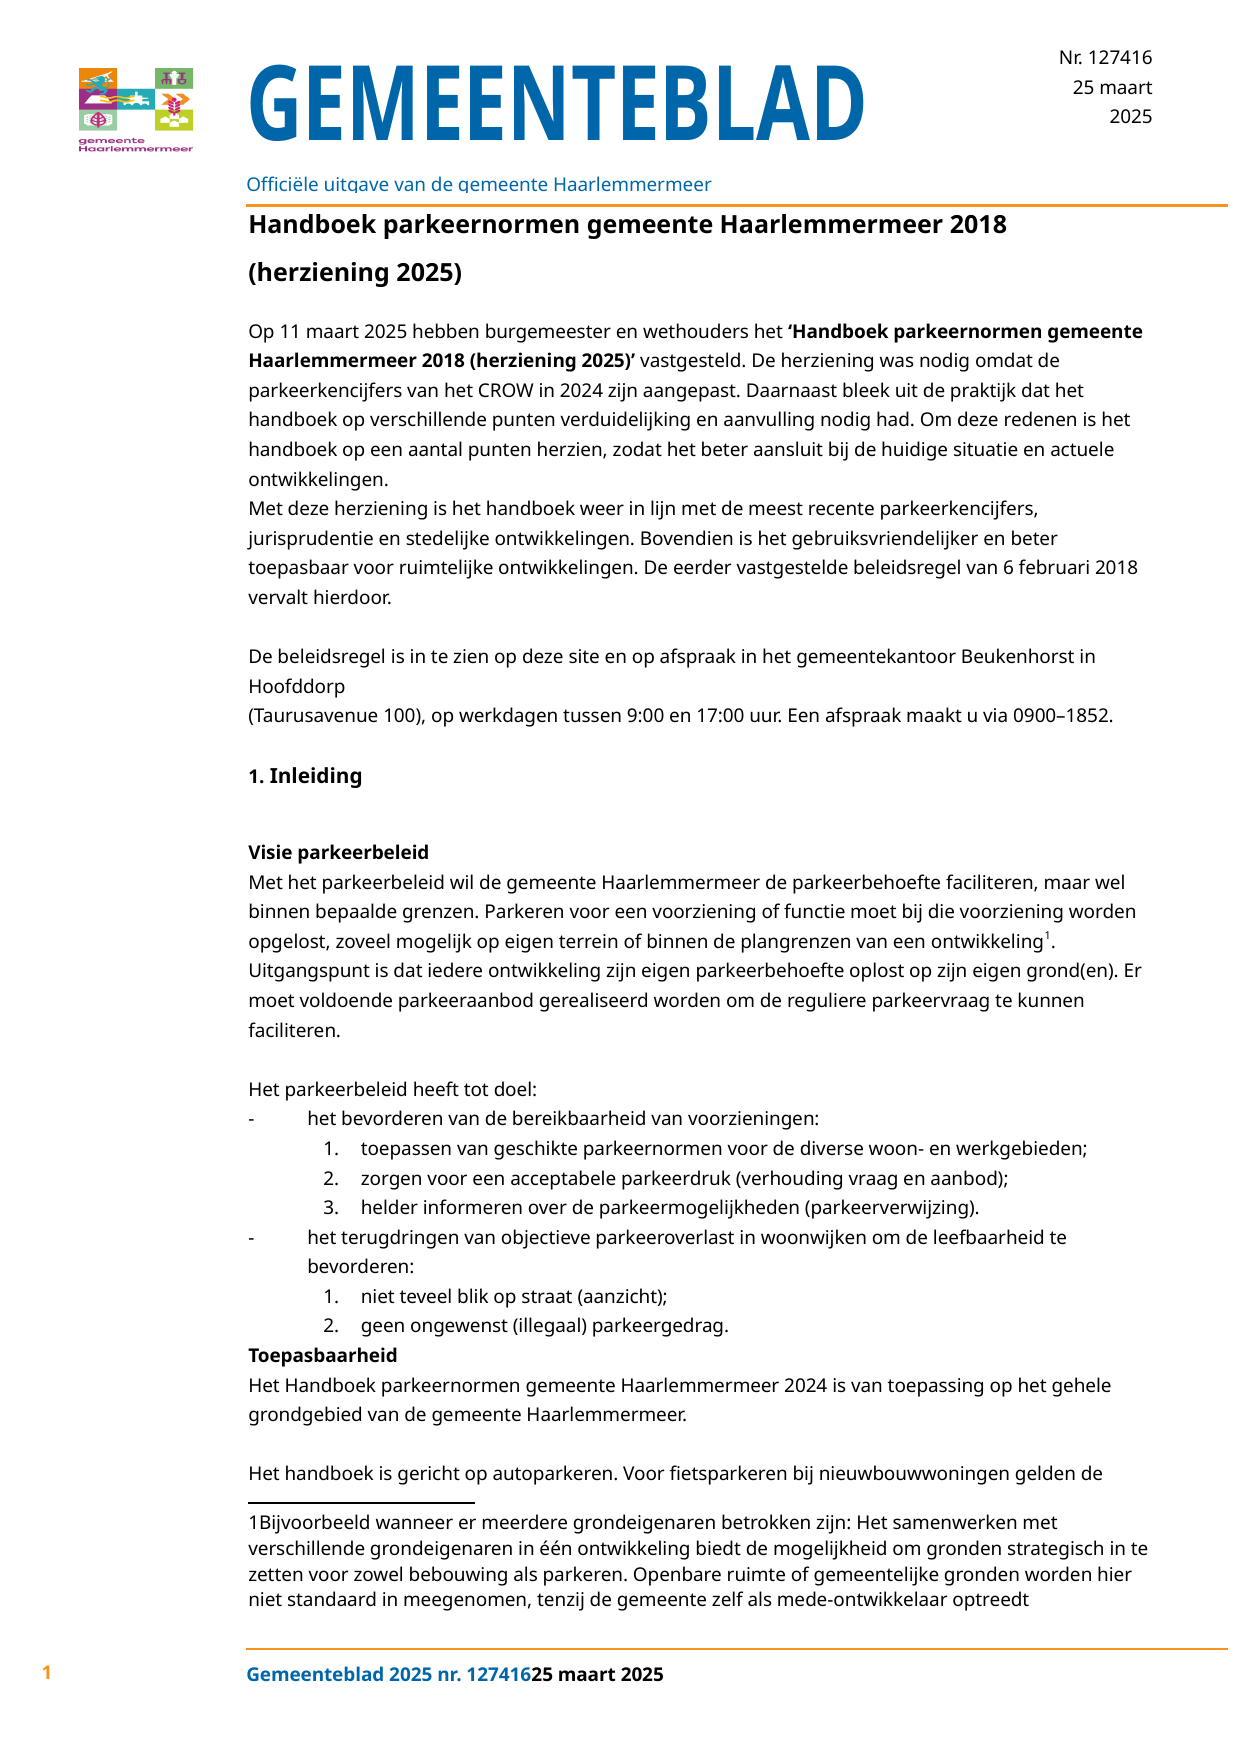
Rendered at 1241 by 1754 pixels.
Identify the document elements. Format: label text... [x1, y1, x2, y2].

list toepassen van geschikte parkeernormen voor de diverse woon- en werkgebieden; [323, 1135, 1152, 1161]
text Het handboek is gericht op autoparkeren. Voor fietsparkeren bij nieuwbouwwoningen gelden de [248, 1461, 1152, 1486]
list zorgen voor een acceptabele parkeerdruk (verhouding vraag en aanbod); [323, 1165, 1152, 1191]
text Het parkeerbeleid heeft tot doel: [248, 1076, 1152, 1102]
text Toepasbaarheid [248, 1342, 1152, 1368]
text 1. Inleiding [248, 762, 1152, 790]
text Op 11 maart 2025 hebben burgemeester en wethouders het ‘Handboek parkeernormen gemeente Haarlemmermeer 2018 (herziening 2025)’ vastgesteld. De herziening was nodig omdat de parkeerkencijfers van het CROW in 2024 zijn aangepast. Daarnaast bleek uit de praktijk dat het handboek op verschillende punten verduidelijking en aanvulling nodig had. Om deze redenen is het handboek op een aantal punten herzien, zodat het beter aansluit bij de huidige situatie en actuele ontwikkelingen. [248, 318, 1152, 492]
text Visie parkeerbeleid [248, 839, 1152, 865]
list niet teveel blik op straat (aanzicht); [323, 1283, 1152, 1309]
text Met deze herziening is het handboek weer in lijn met de meest recente parkeerkencijfers, jurisprudentie en stedelijke ontwikkelingen. Bovendien is het gebruiksvriendelijker en beter toepasbaar voor ruimtelijke ontwikkelingen. De eerder vastgestelde beleidsregel van 6 februari 2018 vervalt hierdoor. [248, 495, 1152, 610]
list geen ongewenst (illegaal) parkeergedrag. [323, 1313, 1152, 1338]
text (Taurusavenue 100), op werkdagen tussen 9:00 en 17:00 uur. Een afspraak maakt u via 0900–1852. [248, 702, 1152, 728]
list het bevorderen van de bereikbaarheid van voorzieningen: [248, 1106, 1152, 1131]
list helder informeren over de parkeermogelijkheden (parkeerverwijzing). [323, 1194, 1152, 1220]
text Bijvoorbeeld wanneer er meerdere grondeigenaren betrokken zijn: Het samenwerken met verschillende grondeigenaren in één ontwikkeling biedt de mogelijkheid om gronden strategisch in te zetten voor zowel bebouwing als parkeren. Openbare ruimte of gemeentelijke gronden worden hier niet standaard in meegenomen, tenzij de gemeente zelf als mede-ontwikkelaar optreedt [248, 1509, 1152, 1612]
text Het Handboek parkeernormen gemeente Haarlemmermeer 2024 is van toepassing op het gehele grondgebied van de gemeente Haarlemmermeer. [248, 1372, 1152, 1427]
text Met het parkeerbeleid wil de gemeente Haarlemmermeer de parkeerbehoefte faciliteren, maar wel binnen bepaalde grenzen. Parkeren voor een voorziening of functie moet bij die voorziening worden opgelost, zoveel mogelijk op eigen terrein of binnen de plangrenzen van een ontwikkeling. Uitgangspunt is dat iedere ontwikkeling zijn eigen parkeerbehoefte oplost op zijn eigen grond(en). Er moet voldoende parkeeraanbod gerealiseerd worden om de reguliere parkeervraag te kunnen faciliteren. [248, 869, 1152, 1043]
text Handboek parkeernormen gemeente Haarlemmermeer 2018 (herziening 2025) [248, 207, 1152, 288]
list het terugdringen van objectieve parkeeroverlast in woonwijken om de leefbaarheid te bevorderen: [248, 1224, 1152, 1279]
text De beleidsregel is in te zien op deze site en op afspraak in het gemeentekantoor Beukenhorst in Hoofddorp [248, 643, 1152, 699]
picture [41, 47, 231, 172]
